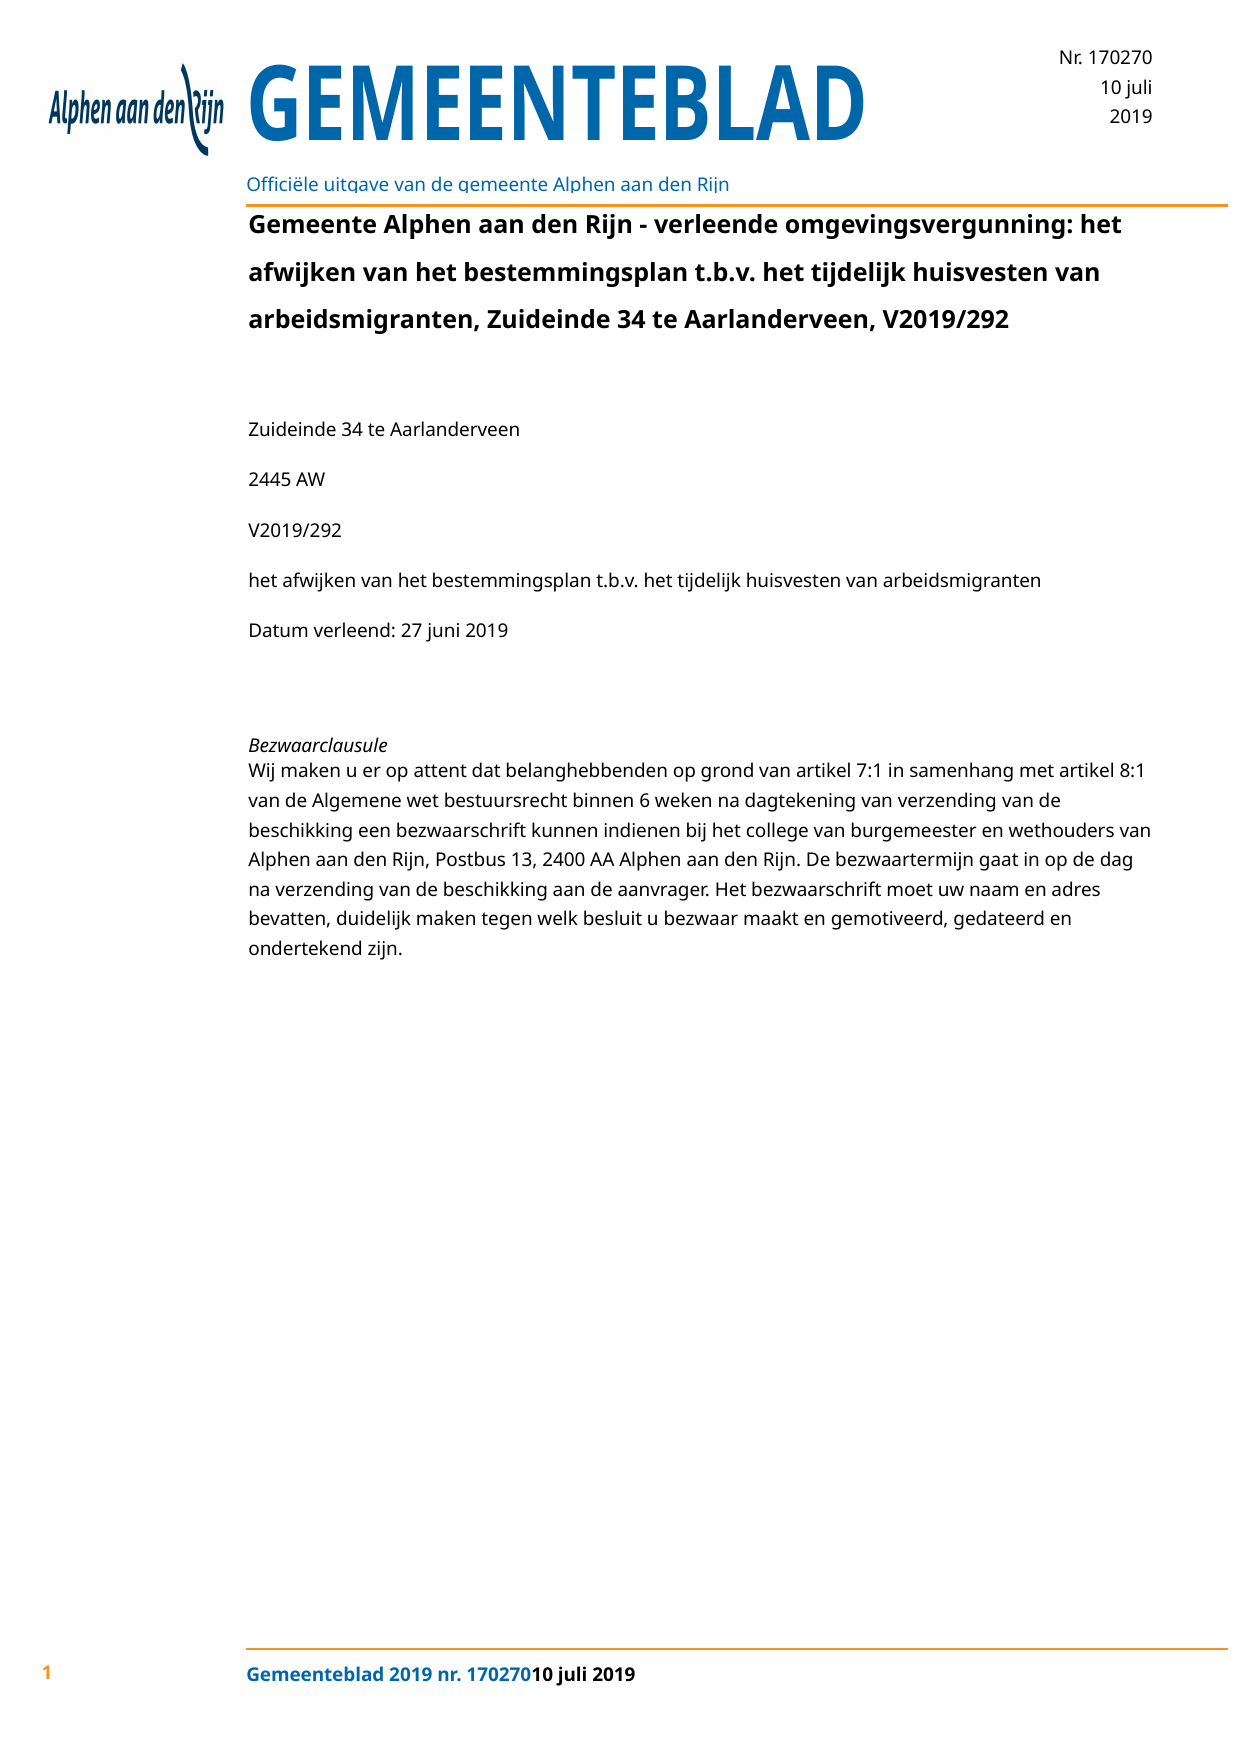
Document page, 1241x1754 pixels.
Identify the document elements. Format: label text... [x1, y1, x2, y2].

text Gemeente Alphen aan den Rijn - verleende omgevingsvergunning: het afwijken van het bestemmingsplan t.b.v. het tijdelijk huisvesten van arbeidsmigranten, Zuideinde 34 te Aarlanderveen, V2019/292 [248, 207, 1152, 336]
text Zuideinde 34 te Aarlanderveen [248, 416, 1152, 442]
text Wij maken u er op attent dat belanghebbenden op grond van artikel 7:1 in samenhang met artikel 8:1 van de Algemene wet bestuursrecht binnen 6 weken na dagtekening van verzending van de beschikking een bezwaarschrift kunnen indienen bij het college van burgemeester en wethouders van Alphen aan den Rijn, Postbus 13, 2400 AA Alphen aan den Rijn. De bezwaartermijn gaat in op de dag na verzending van de beschikking aan de aanvrager. Het bezwaarschrift moet uw naam en adres bevatten, duidelijk maken tegen welk besluit u bezwaar maakt en gemotiveerd, gedateerd en ondertekend zijn. [248, 758, 1152, 961]
text 2445 AW [248, 466, 1152, 492]
picture [41, 47, 231, 172]
text Datum verleend: 27 juni 2019 [248, 618, 1152, 643]
text het afwijken van het bestemmingsplan t.b.v. het tijdelijk huisvesten van arbeidsmigranten [248, 567, 1152, 593]
text V2019/292 [248, 517, 1152, 542]
text Bezwaarclausule [248, 732, 1152, 758]
